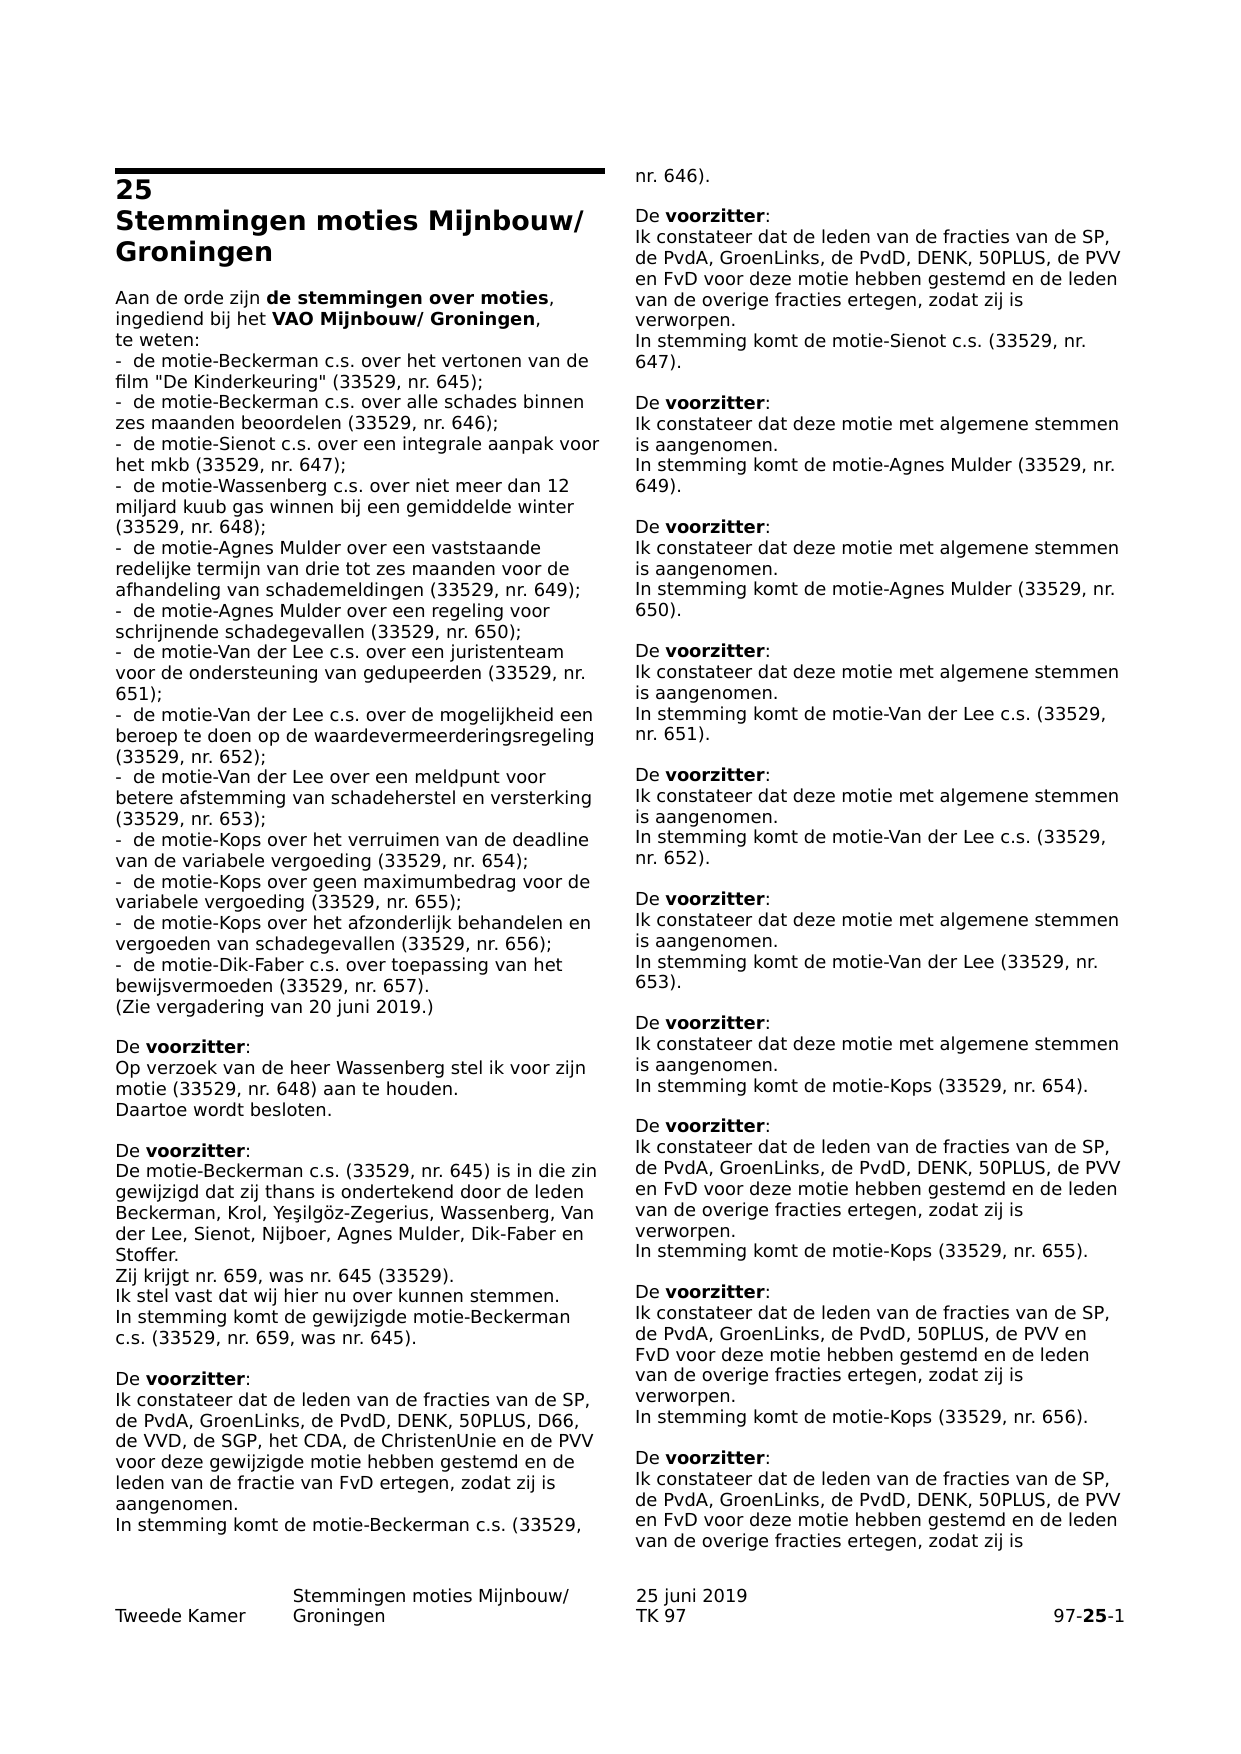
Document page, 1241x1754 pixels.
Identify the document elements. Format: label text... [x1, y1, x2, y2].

text Ik stel vast dat wij hier nu over kunnen stemmen. [115, 1286, 605, 1307]
text De voorzitter: [635, 517, 1125, 537]
list de motie-Dik-Faber c.s. over toepassing van het bewijsvermoeden (33529, nr. 657). [115, 955, 605, 996]
text Ik constateer dat deze motie met algemene stemmen is aangenomen. [635, 1034, 1125, 1075]
text De voorzitter: [635, 889, 1125, 910]
list de motie-Kops over het verruimen van de deadline van de variabele vergoeding (33529, nr. 654); [115, 830, 605, 871]
text In stemming komt de motie-Beckerman c.s. (33529, [115, 1514, 605, 1535]
text De voorzitter: [115, 1369, 605, 1389]
text De voorzitter: [635, 1013, 1125, 1034]
text In stemming komt de motie-Kops (33529, nr. 654). [635, 1075, 1125, 1096]
text Zij krijgt nr. 659, was nr. 645 (33529). [115, 1265, 605, 1286]
text In stemming komt de motie-Agnes Mulder (33529, nr. 649). [635, 455, 1125, 497]
text De voorzitter: [635, 765, 1125, 786]
text Ik constateer dat deze motie met algemene stemmen is aangenomen. [635, 662, 1125, 703]
text De voorzitter: [635, 1116, 1125, 1137]
list de motie-Kops over het afzonderlijk behandelen en vergoeden van schadegevallen (33529, nr. 656); [115, 913, 605, 955]
text In stemming komt de motie-Sienot c.s. (33529, nr. 647). [635, 331, 1125, 373]
text Aan de orde zijn de stemmingen over moties, ingediend bij het VAO Mijnbouw/ Groningen, [115, 288, 605, 330]
text Ik constateer dat de leden van de fracties van de SP, de PvdA, GroenLinks, de PvdD, DENK, 50PLUS, de PVV en FvD voor deze motie hebben gestemd en de leden van de overige fracties ertegen, zodat zij is verworpen. [635, 1137, 1125, 1241]
text Ik constateer dat deze motie met algemene stemmen is aangenomen. [635, 786, 1125, 827]
text De voorzitter: [635, 641, 1125, 662]
list de motie-Agnes Mulder over een regeling voor schrijnende schadegevallen (33529, nr. 650); [115, 601, 605, 642]
list de motie-Beckerman c.s. over het vertonen van de film "De Kinderkeuring" (33529, nr. 645); [115, 351, 605, 392]
text Ik constateer dat deze motie met algemene stemmen is aangenomen. [635, 537, 1125, 579]
text Daartoe wordt besloten. [115, 1100, 605, 1121]
text In stemming komt de motie-Van der Lee (33529, nr. 653). [635, 951, 1125, 993]
list de motie-Wassenberg c.s. over niet meer dan 12 miljard kuub gas winnen bij een gemiddelde winter (33529, nr. 648); [115, 476, 605, 538]
text nr. 646). [635, 165, 1125, 186]
list de motie-Van der Lee c.s. over de mogelijkheid een beroep te doen op de waardevermeerderingsregeling (33529, nr. 652); [115, 705, 605, 767]
text Ik constateer dat deze motie met algemene stemmen is aangenomen. [635, 413, 1125, 455]
text Ik constateer dat de leden van de fracties van de SP, de PvdA, GroenLinks, de PvdD, DENK, 50PLUS, D66, de VVD, de SGP, het CDA, de ChristenUnie en de PVV voor deze gewijzigde motie hebben gestemd en de leden van de fractie van FvD ertegen, zodat zij is aangenomen. [115, 1389, 605, 1514]
text In stemming komt de motie-Van der Lee c.s. (33529, nr. 651). [635, 703, 1125, 745]
text De voorzitter: [635, 393, 1125, 413]
text Ik constateer dat deze motie met algemene stemmen is aangenomen. [635, 910, 1125, 951]
text In stemming komt de motie-Kops (33529, nr. 656). [635, 1407, 1125, 1428]
list de motie-Van der Lee over een meldpunt voor betere afstemming van schadeherstel en versterking (33529, nr. 653); [115, 767, 605, 830]
text te weten: [115, 330, 605, 351]
text Ik constateer dat de leden van de fracties van de SP, de PvdA, GroenLinks, de PvdD, DENK, 50PLUS, de PVV en FvD voor deze motie hebben gestemd en de leden van de overige fracties ertegen, zodat zij is verworpen. [635, 227, 1125, 331]
text Op verzoek van de heer Wassenberg stel ik voor zijn motie (33529, nr. 648) aan te houden. [115, 1058, 605, 1100]
text In stemming komt de gewijzigde motie-Beckerman c.s. (33529, nr. 659, was nr. 645). [115, 1307, 605, 1349]
text De voorzitter: [635, 1282, 1125, 1303]
text In stemming komt de motie-Van der Lee c.s. (33529, nr. 652). [635, 827, 1125, 869]
text In stemming komt de motie-Agnes Mulder (33529, nr. 650). [635, 579, 1125, 621]
text Ik constateer dat de leden van de fracties van de SP, de PvdA, GroenLinks, de PvdD, 50PLUS, de PVV en FvD voor deze motie hebben gestemd en de leden van de overige fracties ertegen, zodat zij is verworpen. [635, 1303, 1125, 1407]
text De voorzitter: [115, 1037, 605, 1058]
list de motie-Agnes Mulder over een vaststaande redelijke termijn van drie tot zes maanden voor de afhandeling van schademeldingen (33529, nr. 649); [115, 538, 605, 601]
text De voorzitter: [635, 1448, 1125, 1468]
text De voorzitter: [635, 206, 1125, 227]
list de motie-Kops over geen maximumbedrag voor de variabele vergoeding (33529, nr. 655); [115, 871, 605, 913]
list de motie-Van der Lee c.s. over een juristenteam voor de ondersteuning van gedupeerden (33529, nr. 651); [115, 642, 605, 705]
text Ik constateer dat de leden van de fracties van de SP, de PvdA, GroenLinks, de PvdD, DENK, 50PLUS, de PVV en FvD voor deze motie hebben gestemd en de leden van de overige fracties ertegen, zodat zij is [635, 1468, 1125, 1552]
text (Zie vergadering van 20 juni 2019.) [115, 996, 605, 1017]
list de motie-Beckerman c.s. over alle schades binnen zes maanden beoordelen (33529, nr. 646); [115, 392, 605, 434]
list de motie-Sienot c.s. over een integrale aanpak voor het mkb (33529, nr. 647); [115, 434, 605, 476]
text De voorzitter: [115, 1141, 605, 1161]
title 25 Stemmingen moties Mijnbouw/ Groningen [115, 174, 605, 268]
text De motie-Beckerman c.s. (33529, nr. 645) is in die zin gewijzigd dat zij thans is ondertekend door de leden Beckerman, Krol, Yeşilgöz-Zegerius, Wassenberg, Van der Lee, Sienot, Nijboer, Agnes Mulder, Dik-Faber en Stoffer. [115, 1161, 605, 1265]
text In stemming komt de motie-Kops (33529, nr. 655). [635, 1241, 1125, 1262]
